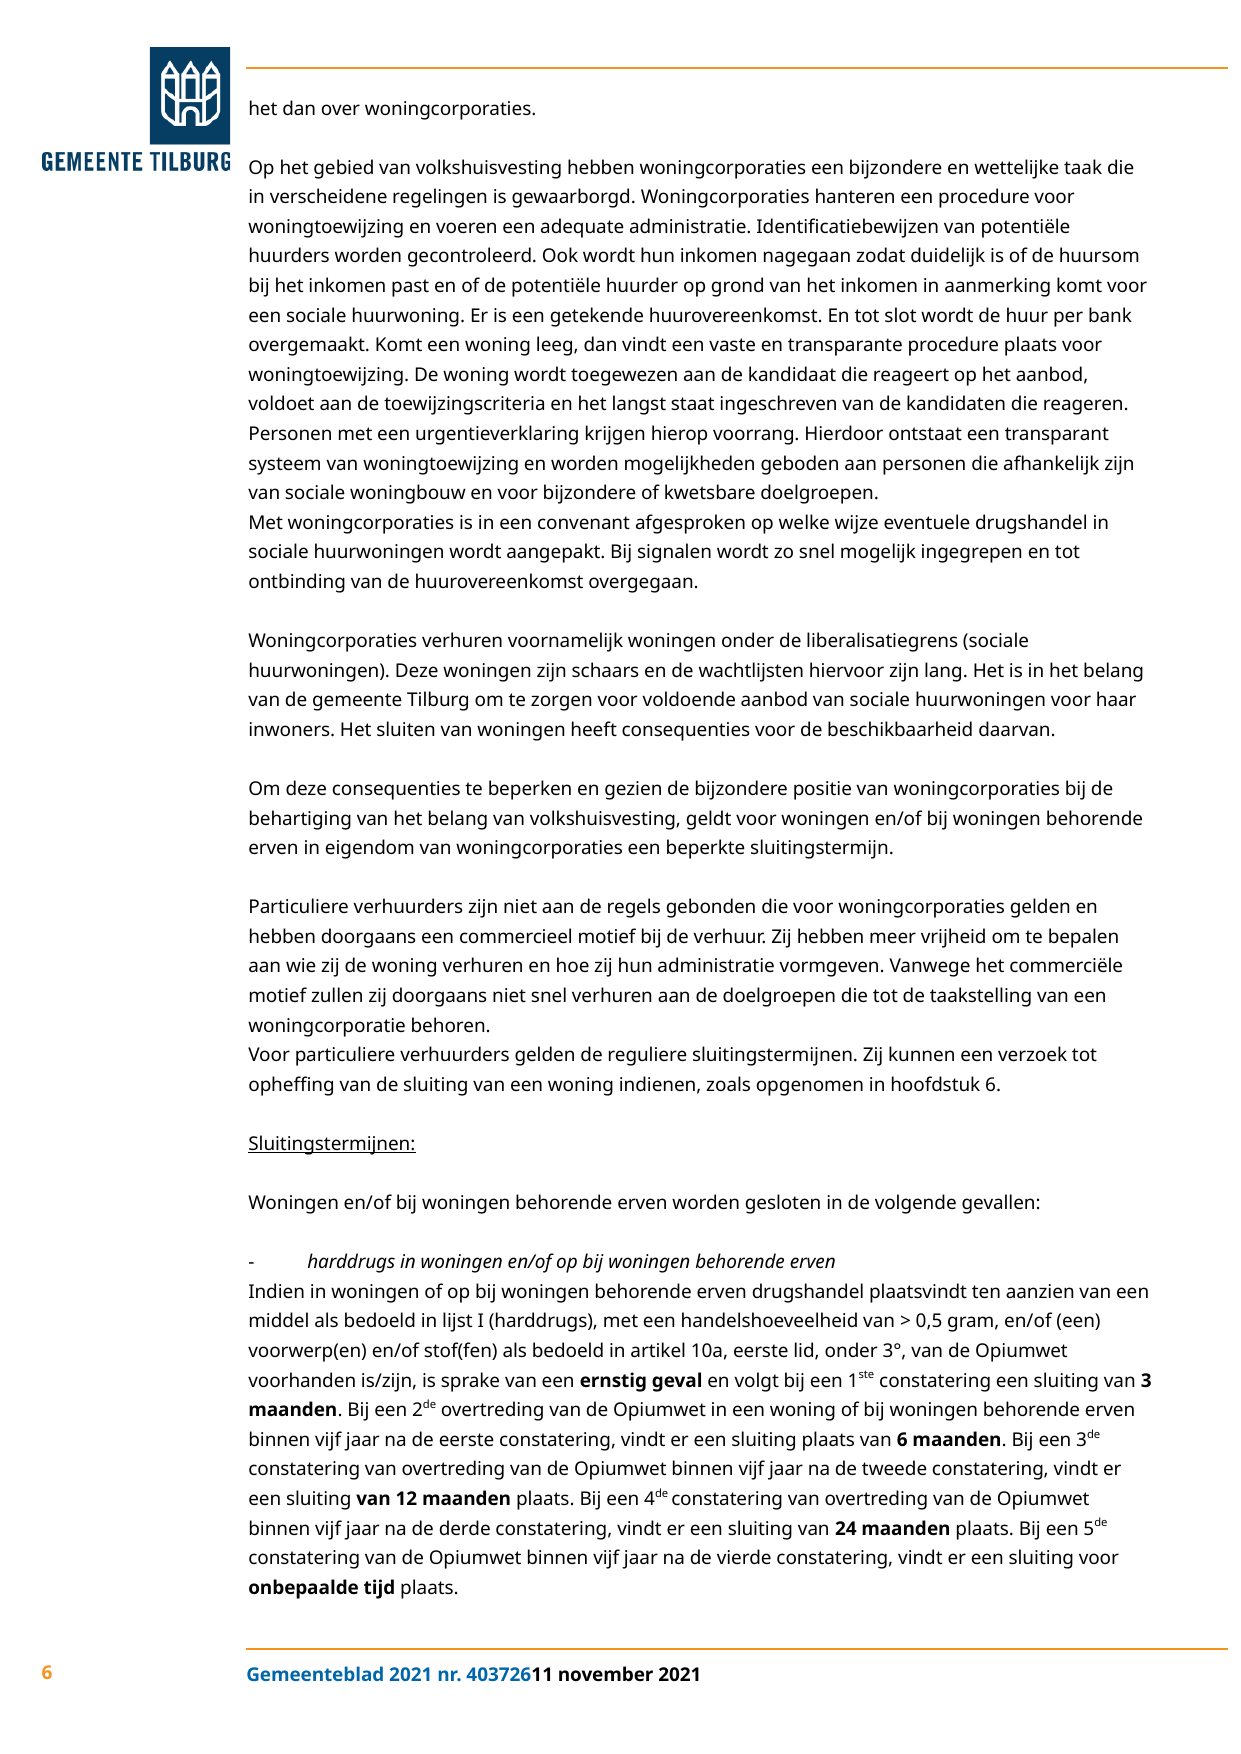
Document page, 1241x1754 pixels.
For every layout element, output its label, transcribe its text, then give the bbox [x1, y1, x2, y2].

text Met woningcorporaties is in een convenant afgesproken op welke wijze eventuele drugshandel in sociale huurwoningen wordt aangepakt. Bij signalen wordt zo snel mogelijk ingegrepen en tot ontbinding van de huurovereenkomst overgegaan. [248, 509, 1152, 594]
picture [41, 47, 231, 172]
text Indien in woningen of op bij woningen behorende erven drugshandel plaatsvindt ten aanzien van een middel als bedoeld in lijst I (harddrugs), met een handelshoeveelheid van > 0,5 gram, en/of (een) [248, 1278, 1152, 1333]
text Voor particuliere verhuurders gelden de reguliere sluitingstermijnen. Zij kunnen een verzoek tot opheffing van de sluiting van een woning indienen, zoals opgenomen in hoofdstuk 6. [248, 1041, 1152, 1097]
text Om deze consequenties te beperken en gezien de bijzondere positie van woningcorporaties bij de behartiging van het belang van volkshuisvesting, geldt voor woningen en/of bij woningen behorende erven in eigendom van woningcorporaties een beperkte sluitingstermijn. [248, 775, 1152, 860]
text Woningen en/of bij woningen behorende erven worden gesloten in de volgende gevallen: [248, 1189, 1152, 1215]
list harddrugs in woningen en/of op bij woningen behorende erven [248, 1248, 1152, 1274]
text voorwerp(en) en/of stof(fen) als bedoeld in artikel 10a, eerste lid, onder 3°, van de Opiumwet voorhanden is/zijn, is sprake van een ernstig geval en volgt bij een 1ste constatering een sluiting van 3 maanden. Bij een 2de overtreding van de Opiumwet in een woning of bij woningen behorende erven binnen vijf jaar na de eerste constatering, vindt er een sluiting plaats van 6 maanden. Bij een 3de constatering van overtreding van de Opiumwet binnen vijf jaar na de tweede constatering, vindt er een sluiting van 12 maanden plaats. Bij een 4de constatering van overtreding van de Opiumwet binnen vijf jaar na de derde constatering, vindt er een sluiting van 24 maanden plaats. Bij een 5de constatering van de Opiumwet binnen vijf jaar na de vierde constatering, vindt er een sluiting voor onbepaalde tijd plaats. [248, 1337, 1152, 1600]
text Sluitingstermijnen: [248, 1130, 1152, 1156]
text het dan over woningcorporaties. [248, 95, 1152, 121]
text Particuliere verhuurders zijn niet aan de regels gebonden die voor woningcorporaties gelden en hebben doorgaans een commercieel motief bij de verhuur. Zij hebben meer vrijheid om te bepalen aan wie zij de woning verhuren en hoe zij hun administratie vormgeven. Vanwege het commerciële motief zullen zij doorgaans niet snel verhuren aan de doelgroepen die tot de taakstelling van een woningcorporatie behoren. [248, 893, 1152, 1038]
text Op het gebied van volkshuisvesting hebben woningcorporaties een bijzondere en wettelijke taak die in verscheidene regelingen is gewaarborgd. Woningcorporaties hanteren een procedure voor woningtoewijzing en voeren een adequate administratie. Identificatiebewijzen van potentiële huurders worden gecontroleerd. Ook wordt hun inkomen nagegaan zodat duidelijk is of de huursom bij het inkomen past en of de potentiële huurder op grond van het inkomen in aanmerking komt voor een sociale huurwoning. Er is een getekende huurovereenkomst. En tot slot wordt de huur per bank overgemaakt. Komt een woning leeg, dan vindt een vaste en transparante procedure plaats voor woningtoewijzing. De woning wordt toegewezen aan de kandidaat die reageert op het aanbod, voldoet aan de toewijzingscriteria en het langst staat ingeschreven van de kandidaten die reageren. Personen met een urgentieverklaring krijgen hierop voorrang. Hierdoor ontstaat een transparant systeem van woningtoewijzing en worden mogelijkheden geboden aan personen die afhankelijk zijn van sociale woningbouw en voor bijzondere of kwetsbare doelgroepen. [248, 154, 1152, 505]
text Woningcorporaties verhuren voornamelijk woningen onder de liberalisatiegrens (sociale huurwoningen). Deze woningen zijn schaars en de wachtlijsten hiervoor zijn lang. Het is in het belang van de gemeente Tilburg om te zorgen voor voldoende aanbod van sociale huurwoningen voor haar inwoners. Het sluiten van woningen heeft consequenties voor de beschikbaarheid daarvan. [248, 627, 1152, 742]
